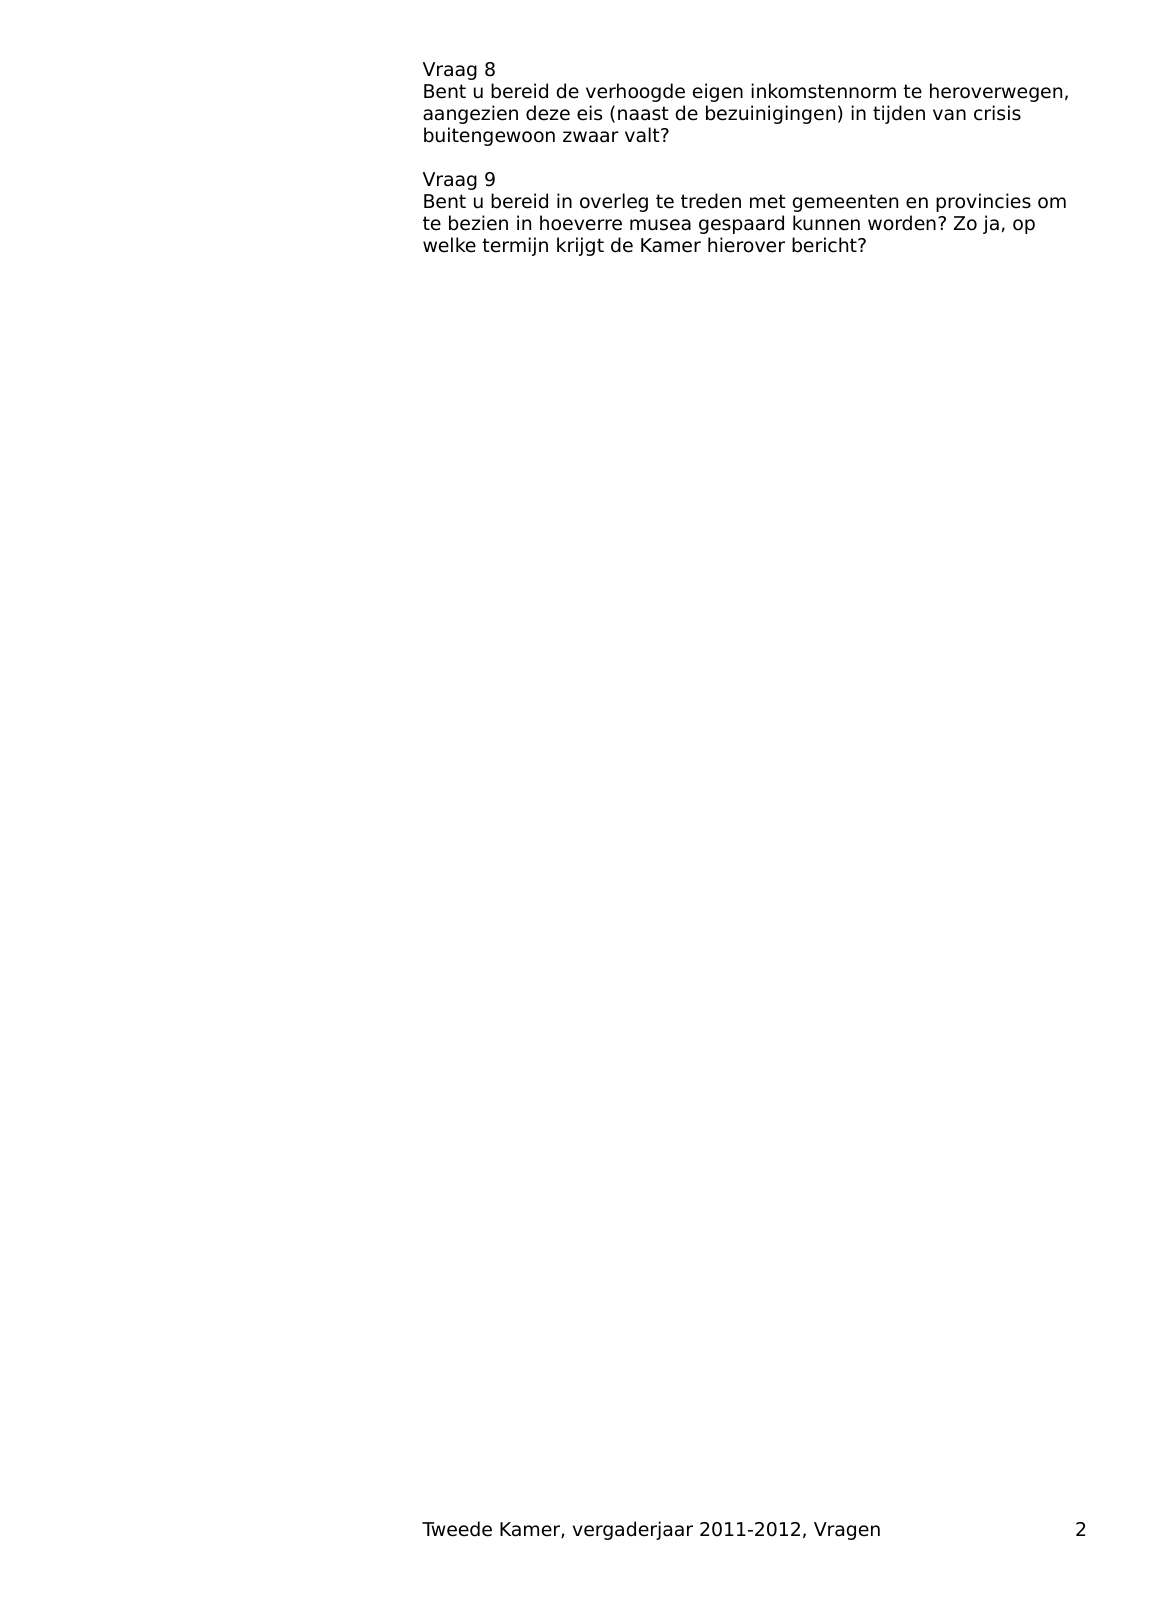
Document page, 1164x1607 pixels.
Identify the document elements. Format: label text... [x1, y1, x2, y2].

text Vraag 9 [422, 169, 1087, 191]
text Bent u bereid de verhoogde eigen inkomstennorm te heroverwegen, aangezien deze eis (naast de bezuinigingen) in tijden van crisis buitengewoon zwaar valt? [422, 81, 1087, 147]
text Bent u bereid in overleg te treden met gemeenten en provincies om te bezien in hoeverre musea gespaard kunnen worden? Zo ja, op welke termijn krijgt de Kamer hierover bericht? [422, 191, 1087, 257]
text Vraag 8 [422, 59, 1087, 81]
